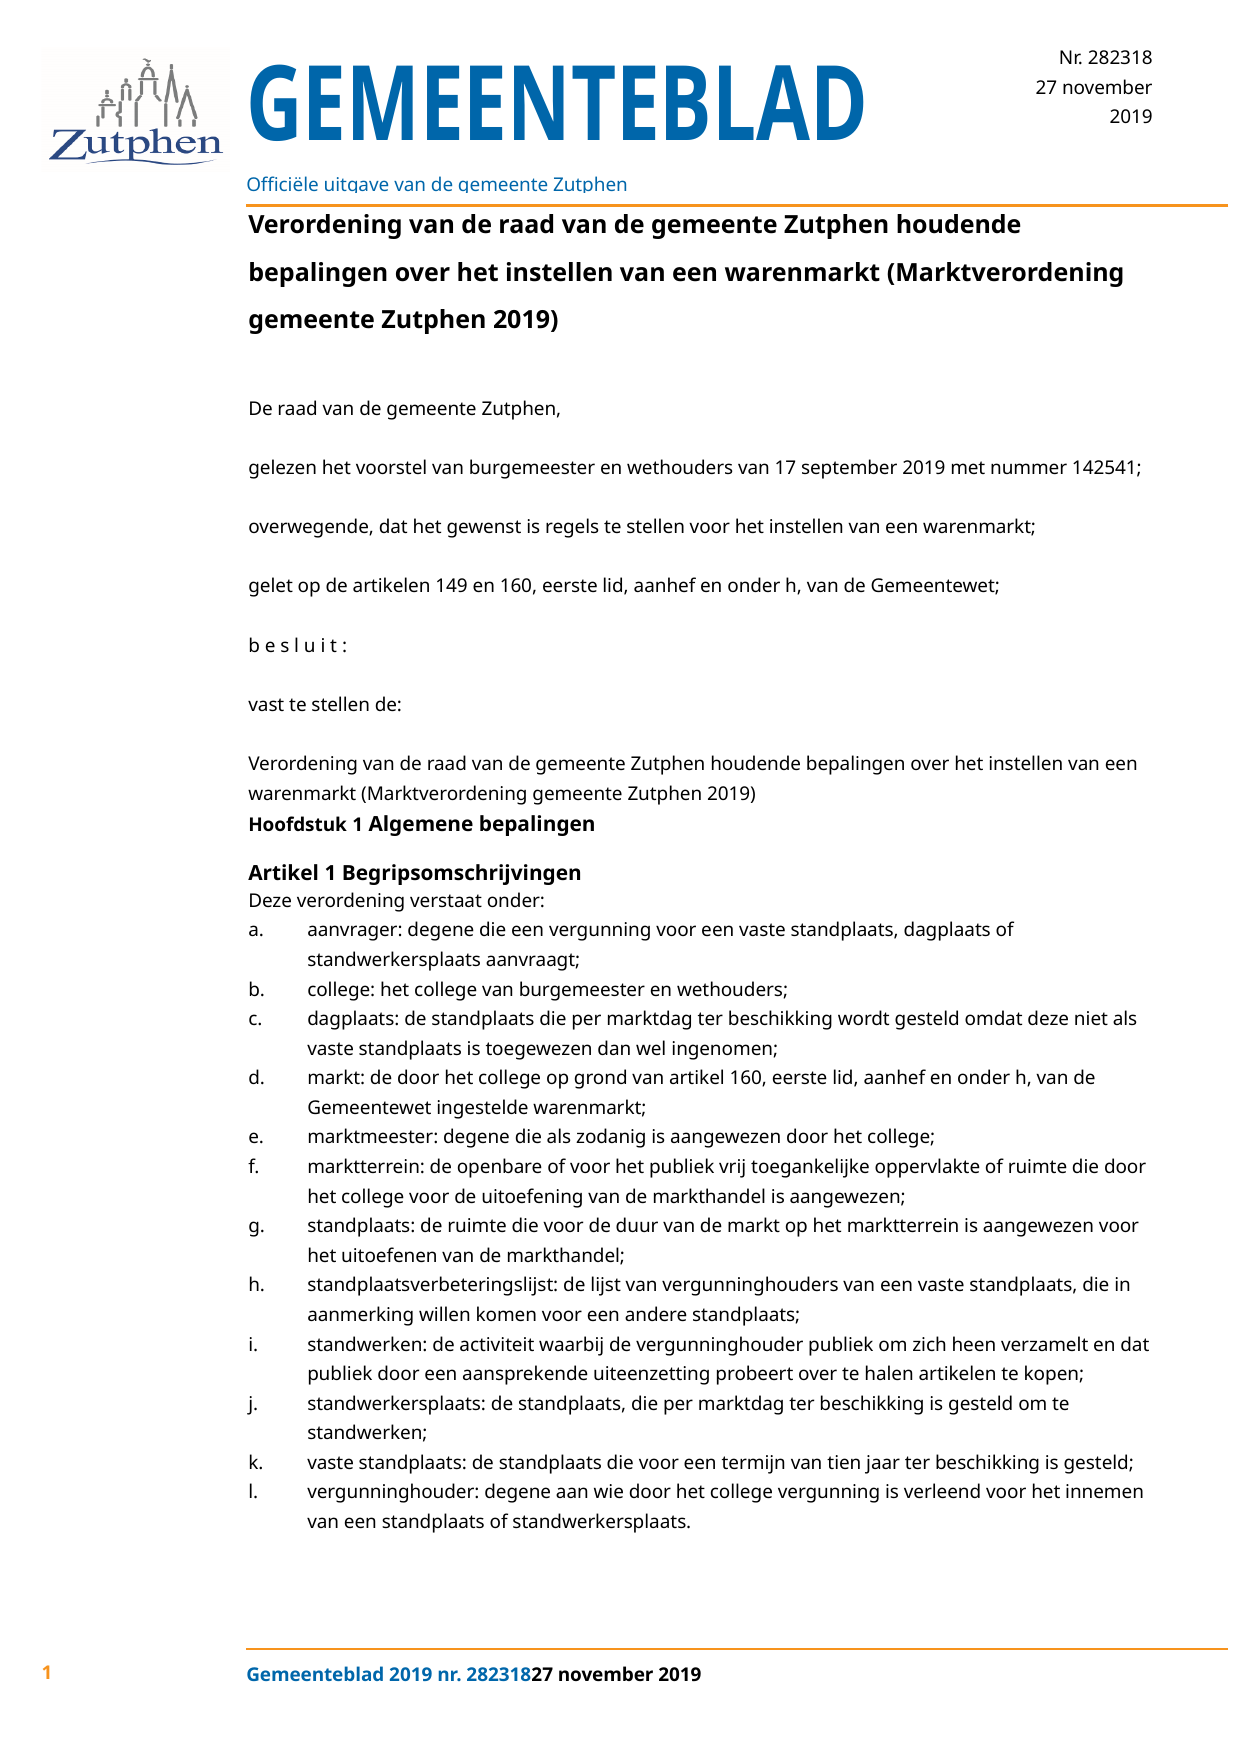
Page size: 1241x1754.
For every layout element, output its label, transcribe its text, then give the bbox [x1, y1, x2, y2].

text gelezen het voorstel van burgemeester en wethouders van 17 september 2019 met nummer 142541; [248, 454, 1152, 480]
text Hoofdstuk 1 Algemene bepalingen [248, 809, 1152, 838]
text vast te stellen de: [248, 691, 1152, 717]
list dagplaats: de standplaats die per marktdag ter beschikking wordt gesteld omdat deze niet als vaste standplaats is toegewezen dan wel ingenomen; [248, 1005, 1152, 1061]
list vergunninghouder: degene aan wie door het college vergunning is verleend voor het innemen van een standplaats of standwerkersplaats. [248, 1479, 1152, 1534]
picture [41, 47, 231, 172]
text gelet op de artikelen 149 en 160, eerste lid, aanhef en onder h, van de Gemeentewet; [248, 573, 1152, 598]
list standwerkersplaats: de standplaats, die per marktdag ter beschikking is gesteld om te standwerken; [248, 1390, 1152, 1445]
list standplaats: de ruimte die voor de duur van de markt op het marktterrein is aangewezen voor het uitoefenen van de markthandel; [248, 1212, 1152, 1268]
list marktterrein: de openbare of voor het publiek vrij toegankelijke oppervlakte of ruimte die door het college voor de uitoefening van de markthandel is aangewezen; [248, 1153, 1152, 1208]
text Deze verordening verstaat onder: [248, 887, 1152, 913]
text Artikel 1 Begripsomschrijvingen [248, 858, 1152, 887]
text Verordening van de raad van de gemeente Zutphen houdende bepalingen over het instellen van een warenmarkt (Marktverordening gemeente Zutphen 2019) [248, 750, 1152, 805]
text De raad van de gemeente Zutphen, [248, 395, 1152, 421]
list standplaatsverbeteringslijst: de lijst van vergunninghouders van een vaste standplaats, die in aanmerking willen komen voor een andere standplaats; [248, 1272, 1152, 1327]
list marktmeester: degene die als zodanig is aangewezen door het college; [248, 1124, 1152, 1149]
list college: het college van burgemeester en wethouders; [248, 976, 1152, 1001]
list aanvrager: degene die een vergunning voor een vaste standplaats, dagplaats of standwerkersplaats aanvraagt; [248, 917, 1152, 972]
list markt: de door het college op grond van artikel 160, eerste lid, aanhef en onder h, van de Gemeentewet ingestelde warenmarkt; [248, 1064, 1152, 1120]
text Verordening van de raad van de gemeente Zutphen houdende bepalingen over het instellen van een warenmarkt (Marktverordening gemeente Zutphen 2019) [248, 207, 1152, 336]
list vaste standplaats: de standplaats die voor een termijn van tien jaar ter beschikking is gesteld; [248, 1449, 1152, 1475]
text overwegende, dat het gewenst is regels te stellen voor het instellen van een warenmarkt; [248, 513, 1152, 539]
list standwerken: de activiteit waarbij de vergunninghouder publiek om zich heen verzamelt en dat publiek door een aansprekende uiteenzetting probeert over te halen artikelen te kopen; [248, 1331, 1152, 1386]
text b e s l u i t : [248, 632, 1152, 657]
